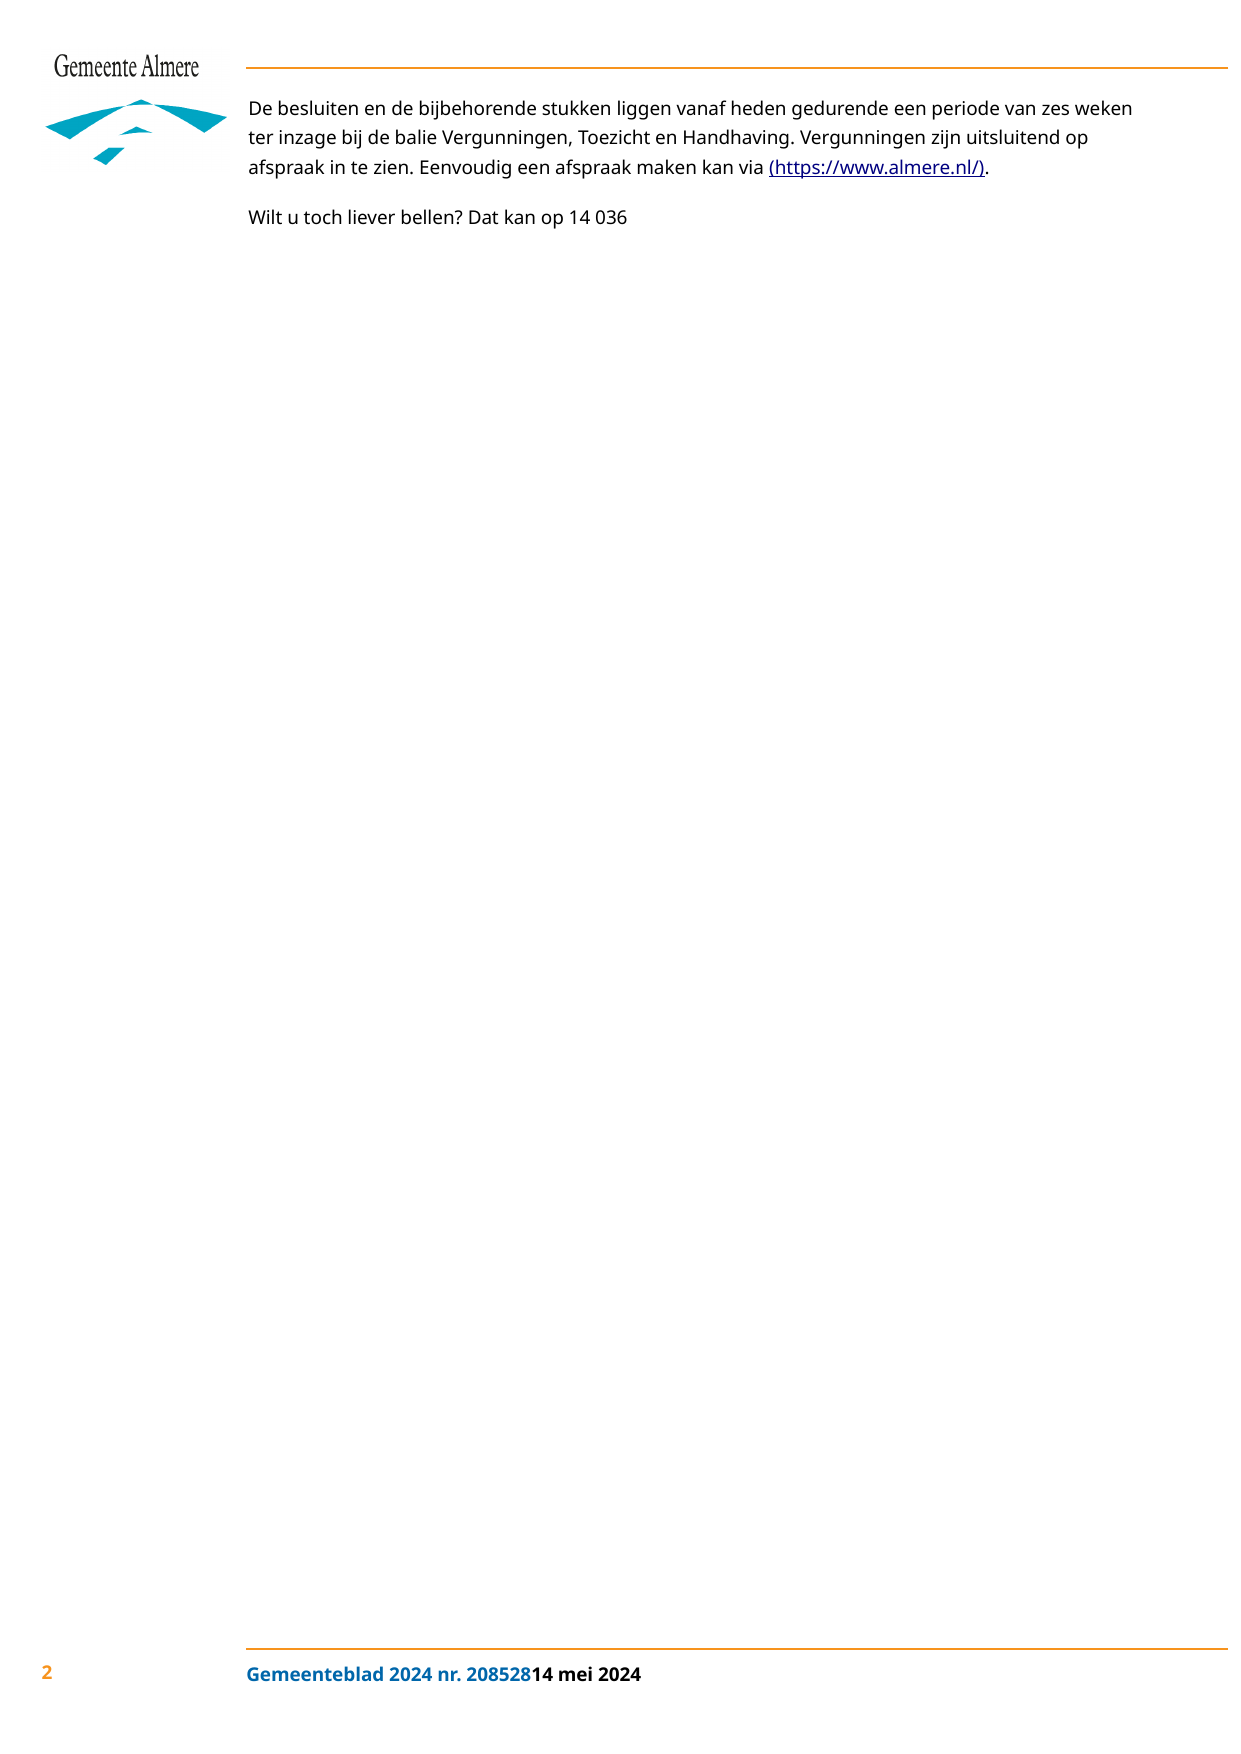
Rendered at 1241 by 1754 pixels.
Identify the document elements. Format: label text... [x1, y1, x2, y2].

picture [41, 47, 231, 172]
text De besluiten en de bijbehorende stukken liggen vanaf heden gedurende een periode van zes weken ter inzage bij de balie Vergunningen, Toezicht en Handhaving. Vergunningen zijn uitsluitend op afspraak in te zien. Eenvoudig een afspraak maken kan via (https://www.almere.nl/). [248, 95, 1152, 180]
text Wilt u toch liever bellen? Dat kan op 14 036 [248, 204, 1152, 230]
